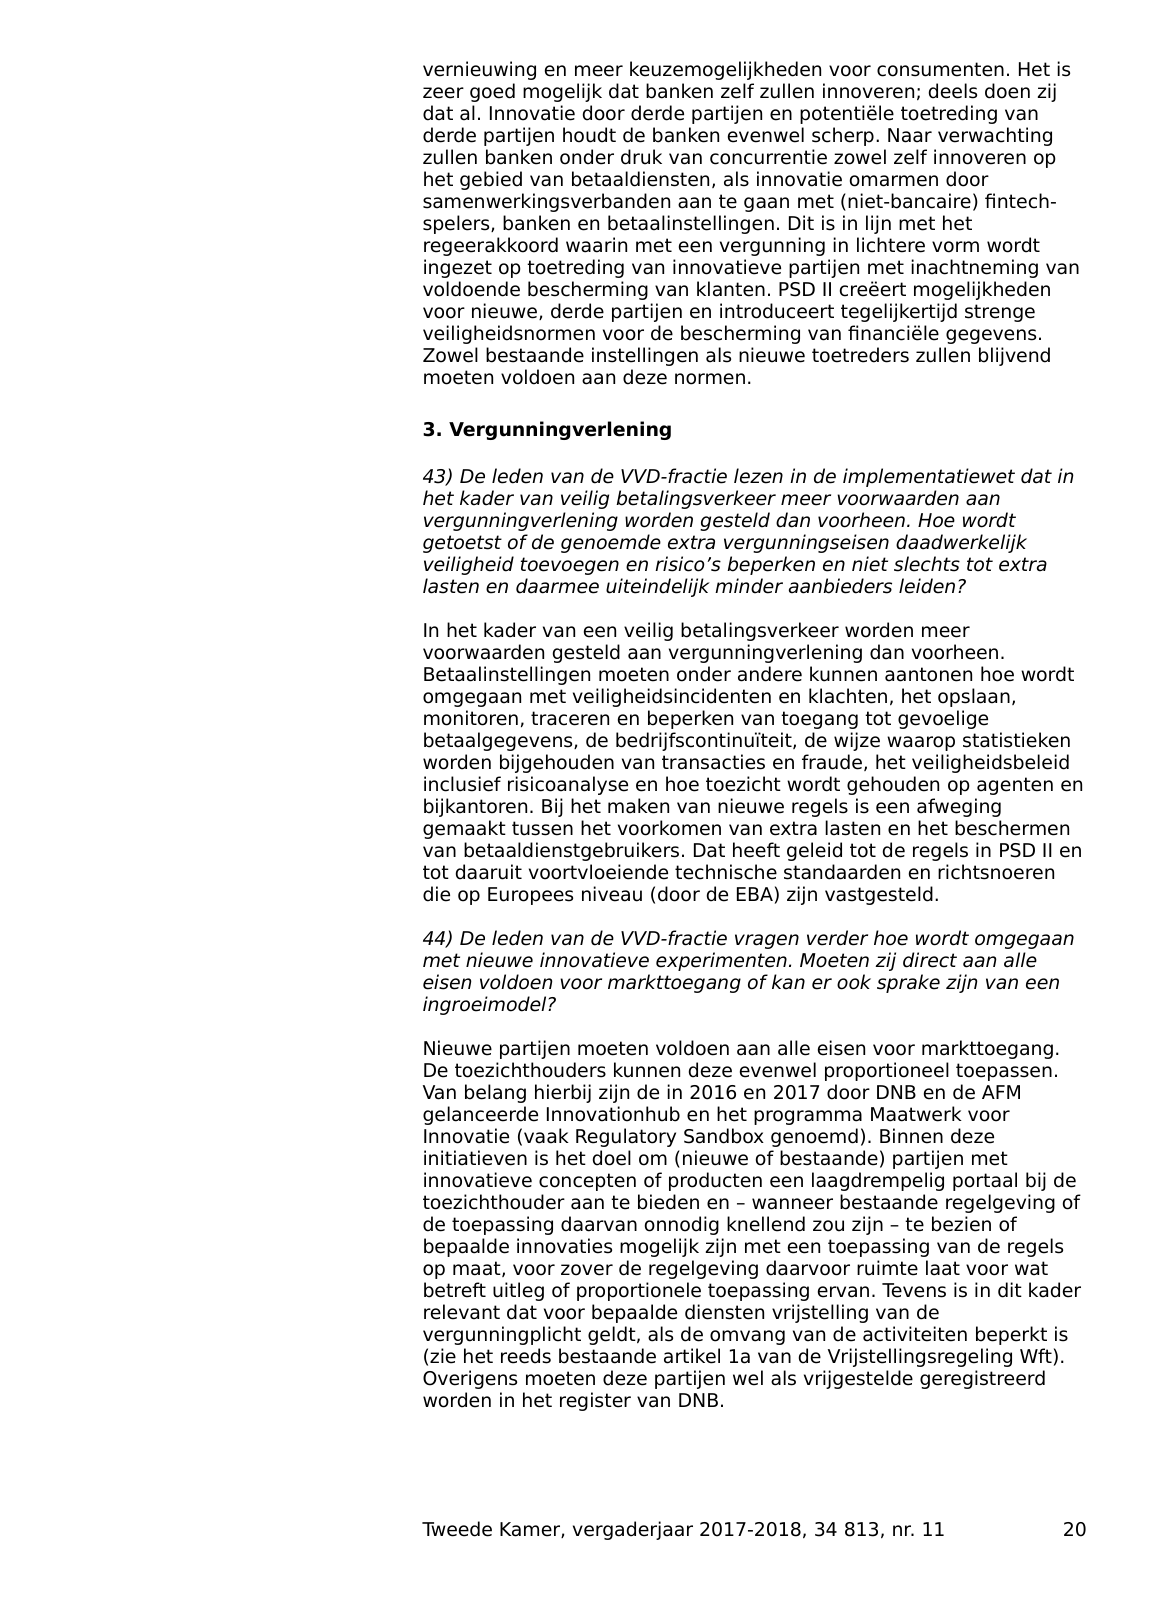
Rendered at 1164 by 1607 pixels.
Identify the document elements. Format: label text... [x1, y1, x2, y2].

text Nieuwe partijen moeten voldoen aan alle eisen voor markttoegang. De toezichthouders kunnen deze evenwel proportioneel toepassen. Van belang hierbij zijn de in 2016 en 2017 door DNB en de AFM gelanceerde Innovationhub en het programma Maatwerk voor Innovatie (vaak Regulatory Sandbox genoemd). Binnen deze initiatieven is het doel om (nieuwe of bestaande) partijen met innovatieve concepten of producten een laagdrempelig portaal bij de toezichthouder aan te bieden en – wanneer bestaande regelgeving of de toepassing daarvan onnodig knellend zou zijn – te bezien of bepaalde innovaties mogelijk zijn met een toepassing van de regels op maat, voor zover de regelgeving daarvoor ruimte laat voor wat betreft uitleg of proportionele toepassing ervan. Tevens is in dit kader relevant dat voor bepaalde diensten vrijstelling van de vergunningplicht geldt, als de omvang van de activiteiten beperkt is (zie het reeds bestaande artikel 1a van de Vrijstellingsregeling Wft). Overigens moeten deze partijen wel als vrijgestelde geregistreerd worden in het register van DNB. [422, 1038, 1087, 1411]
text 44) De leden van de VVD-fractie vragen verder hoe wordt omgegaan met nieuwe innovatieve experimenten. Moeten zij direct aan alle eisen voldoen voor markttoegang of kan er ook sprake zijn van een ingroeimodel? [422, 928, 1087, 1016]
text 43) De leden van de VVD-fractie lezen in de implementatiewet dat in het kader van veilig betalingsverkeer meer voorwaarden aan vergunningverlening worden gesteld dan voorheen. Hoe wordt getoetst of de genoemde extra vergunningseisen daadwerkelijk veiligheid toevoegen en risico’s beperken en niet slechts tot extra lasten en daarmee uiteindelijk minder aanbieders leiden? [422, 466, 1087, 598]
text vernieuwing en meer keuzemogelijkheden voor consumenten. Het is zeer goed mogelijk dat banken zelf zullen innoveren; deels doen zij dat al. Innovatie door derde partijen en potentiële toetreding van derde partijen houdt de banken evenwel scherp. Naar verwachting zullen banken onder druk van concurrentie zowel zelf innoveren op het gebied van betaaldiensten, als innovatie omarmen door samenwerkingsverbanden aan te gaan met (niet-bancaire) fintech-spelers, banken en betaalinstellingen. Dit is in lijn met het regeerakkoord waarin met een vergunning in lichtere vorm wordt ingezet op toetreding van innovatieve partijen met inachtneming van voldoende bescherming van klanten. PSD II creëert mogelijkheden voor nieuwe, derde partijen en introduceert tegelijkertijd strenge veiligheidsnormen voor de bescherming van financiële gegevens. Zowel bestaande instellingen als nieuwe toetreders zullen blijvend moeten voldoen aan deze normen. [422, 59, 1087, 389]
text In het kader van een veilig betalingsverkeer worden meer voorwaarden gesteld aan vergunningverlening dan voorheen. Betaalinstellingen moeten onder andere kunnen aantonen hoe wordt omgegaan met veiligheidsincidenten en klachten, het opslaan, monitoren, traceren en beperken van toegang tot gevoelige betaalgegevens, de bedrijfscontinuïteit, de wijze waarop statistieken worden bijgehouden van transacties en fraude, het veiligheidsbeleid inclusief risicoanalyse en hoe toezicht wordt gehouden op agenten en bijkantoren. Bij het maken van nieuwe regels is een afweging gemaakt tussen het voorkomen van extra lasten en het beschermen van betaaldienstgebruikers. Dat heeft geleid tot de regels in PSD II en tot daaruit voortvloeiende technische standaarden en richtsnoeren die op Europees niveau (door de EBA) zijn vastgesteld. [422, 620, 1087, 906]
subtitle 3. Vergunningverlening [422, 419, 1087, 441]
